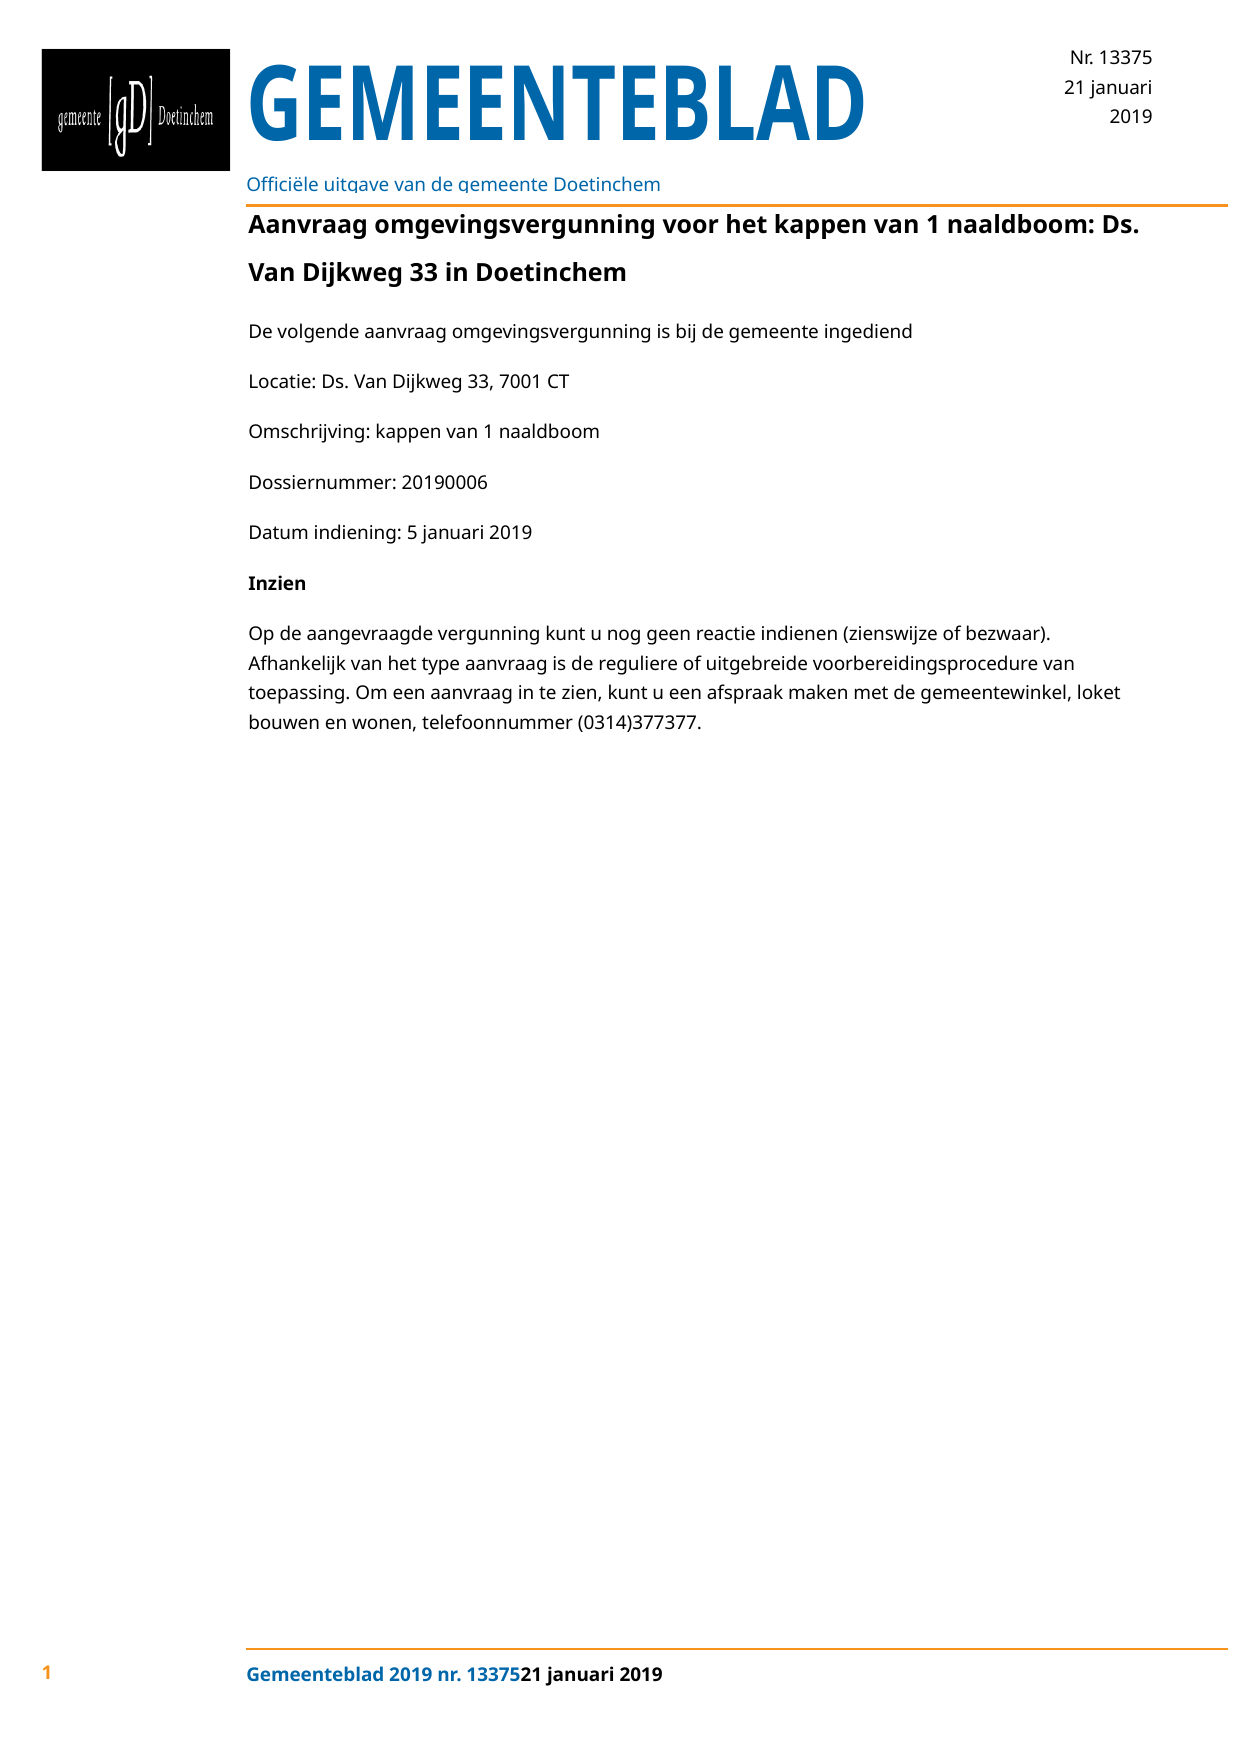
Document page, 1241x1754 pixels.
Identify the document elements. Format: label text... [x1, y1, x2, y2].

text De volgende aanvraag omgevingsvergunning is bij de gemeente ingediend [248, 318, 1152, 344]
picture [41, 47, 231, 172]
text Op de aangevraagde vergunning kunt u nog geen reactie indienen (zienswijze of bezwaar). Afhankelijk van het type aanvraag is de reguliere of uitgebreide voorbereidingsprocedure van toepassing. Om een aanvraag in te zien, kunt u een afspraak maken met de gemeentewinkel, loket bouwen en wonen, telefoonnummer (0314)377377. [248, 620, 1152, 735]
text Inzien [248, 570, 1152, 596]
text Datum indiening: 5 januari 2019 [248, 519, 1152, 545]
text Locatie: Ds. Van Dijkweg 33, 7001 CT [248, 368, 1152, 394]
text Omschrijving: kappen van 1 naaldboom [248, 419, 1152, 444]
text Dossiernummer: 20190006 [248, 469, 1152, 495]
text Aanvraag omgevingsvergunning voor het kappen van 1 naaldboom: Ds. Van Dijkweg 33 in Doetinchem [248, 207, 1152, 288]
